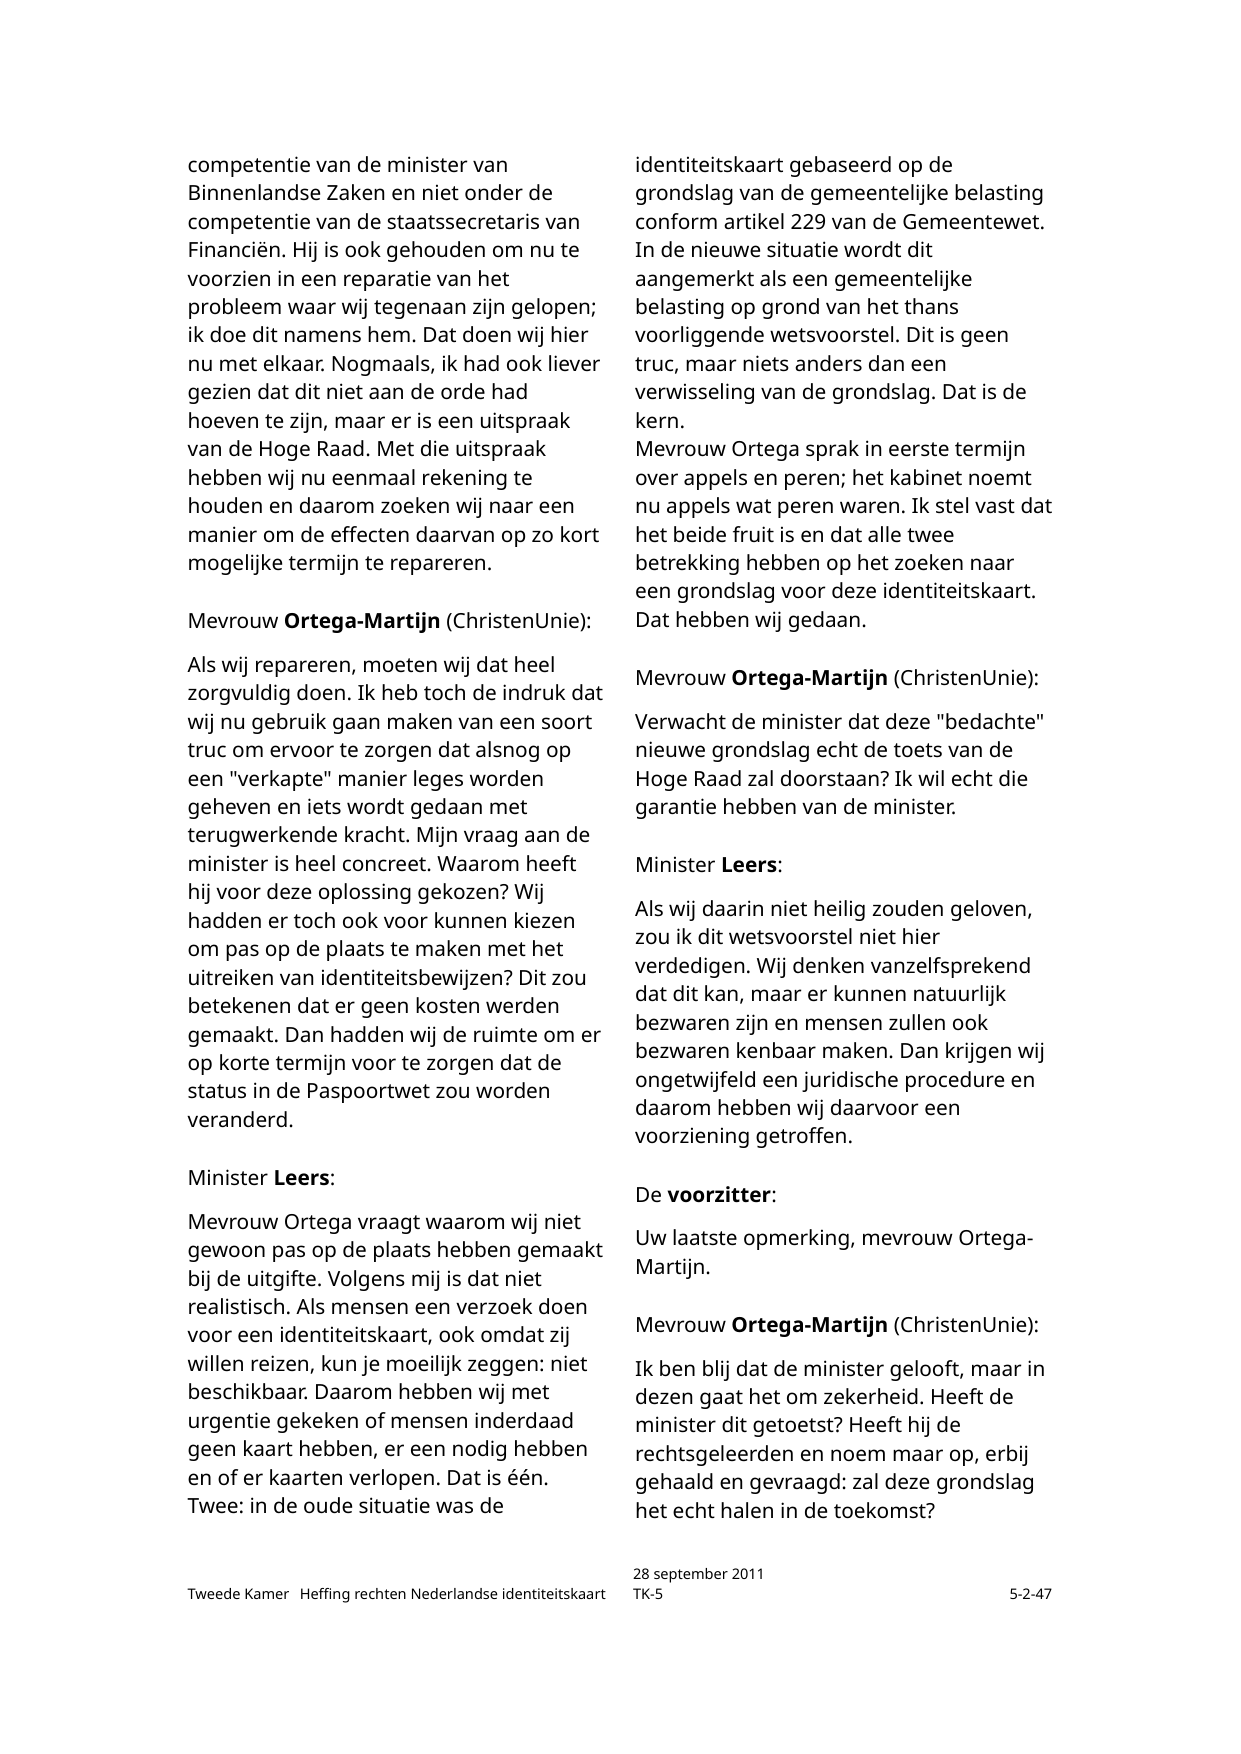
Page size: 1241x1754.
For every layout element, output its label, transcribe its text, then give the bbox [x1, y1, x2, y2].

text Ik ben blij dat de minister gelooft, maar in dezen gaat het om zekerheid. Heeft de minister dit getoetst? Heeft hij de rechtsgeleerden en noem maar op, erbij gehaald en gevraagd: zal deze grondslag het echt halen in de toekomst? [635, 1354, 1053, 1524]
text Als wij repareren, moeten wij dat heel zorgvuldig doen. Ik heb toch de indruk dat wij nu gebruik gaan maken van een soort truc om ervoor te zorgen dat alsnog op een "verkapte" manier leges worden geheven en iets wordt gedaan met terugwerkende kracht. Mijn vraag aan de minister is heel concreet. Waarom heeft hij voor deze oplossing gekozen? Wij hadden er toch ook voor kunnen kiezen om pas op de plaats te maken met het uitreiken van identiteitsbewijzen? Dit zou betekenen dat er geen kosten werden gemaakt. Dan hadden wij de ruimte om er op korte termijn voor te zorgen dat de status in de Paspoortwet zou worden veranderd. [187, 650, 605, 1133]
text De voorzitter: [635, 1180, 1053, 1208]
text competentie van de minister van Binnenlandse Zaken en niet onder de competentie van de staatssecretaris van Financiën. Hij is ook gehouden om nu te voorzien in een reparatie van het probleem waar wij tegenaan zijn gelopen; ik doe dit namens hem. Dat doen wij hier nu met elkaar. Nogmaals, ik had ook liever gezien dat dit niet aan de orde had hoeven te zijn, maar er is een uitspraak van de Hoge Raad. Met die uitspraak hebben wij nu eenmaal rekening te houden en daarom zoeken wij naar een manier om de effecten daarvan op zo kort mogelijke termijn te repareren. [187, 150, 605, 577]
text Mevrouw Ortega-Martijn (ChristenUnie): [635, 1310, 1053, 1339]
text Mevrouw Ortega-Martijn (ChristenUnie): [187, 607, 605, 635]
text Twee: in de oude situatie was de [187, 1491, 605, 1520]
text Als wij daarin niet heilig zouden geloven, zou ik dit wetsvoorstel niet hier verdedigen. Wij denken vanzelfsprekend dat dit kan, maar er kunnen natuurlijk bezwaren zijn en mensen zullen ook bezwaren kenbaar maken. Dan krijgen wij ongetwijfeld een juridische procedure en daarom hebben wij daarvoor een voorziening getroffen. [635, 894, 1053, 1150]
text Verwacht de minister dat deze "bedachte" nieuwe grondslag echt de toets van de Hoge Raad zal doorstaan? Ik wil echt die garantie hebben van de minister. [635, 707, 1053, 821]
text Minister Leers: [187, 1163, 605, 1192]
text Minister Leers: [635, 851, 1053, 879]
text identiteitskaart gebaseerd op de grondslag van de gemeentelijke belasting conform artikel 229 van de Gemeentewet. In de nieuwe situatie wordt dit aangemerkt als een gemeentelijke belasting op grond van het thans voorliggende wetsvoorstel. Dit is geen truc, maar niets anders dan een verwisseling van de grondslag. Dat is de kern. [635, 150, 1053, 434]
text Mevrouw Ortega-Martijn (ChristenUnie): [635, 663, 1053, 692]
text Uw laatste opmerking, mevrouw Ortega-Martijn. [635, 1223, 1053, 1280]
text Mevrouw Ortega vraagt waarom wij niet gewoon pas op de plaats hebben gemaakt bij de uitgifte. Volgens mij is dat niet realistisch. Als mensen een verzoek doen voor een identiteitskaart, ook omdat zij willen reizen, kun je moeilijk zeggen: niet beschikbaar. Daarom hebben wij met urgentie gekeken of mensen inderdaad geen kaart hebben, er een nodig hebben en of er kaarten verlopen. Dat is één. [187, 1207, 605, 1491]
text Mevrouw Ortega sprak in eerste termijn over appels en peren; het kabinet noemt nu appels wat peren waren. Ik stel vast dat het beide fruit is en dat alle twee betrekking hebben op het zoeken naar een grondslag voor deze identiteitskaart. Dat hebben wij gedaan. [635, 434, 1053, 633]
